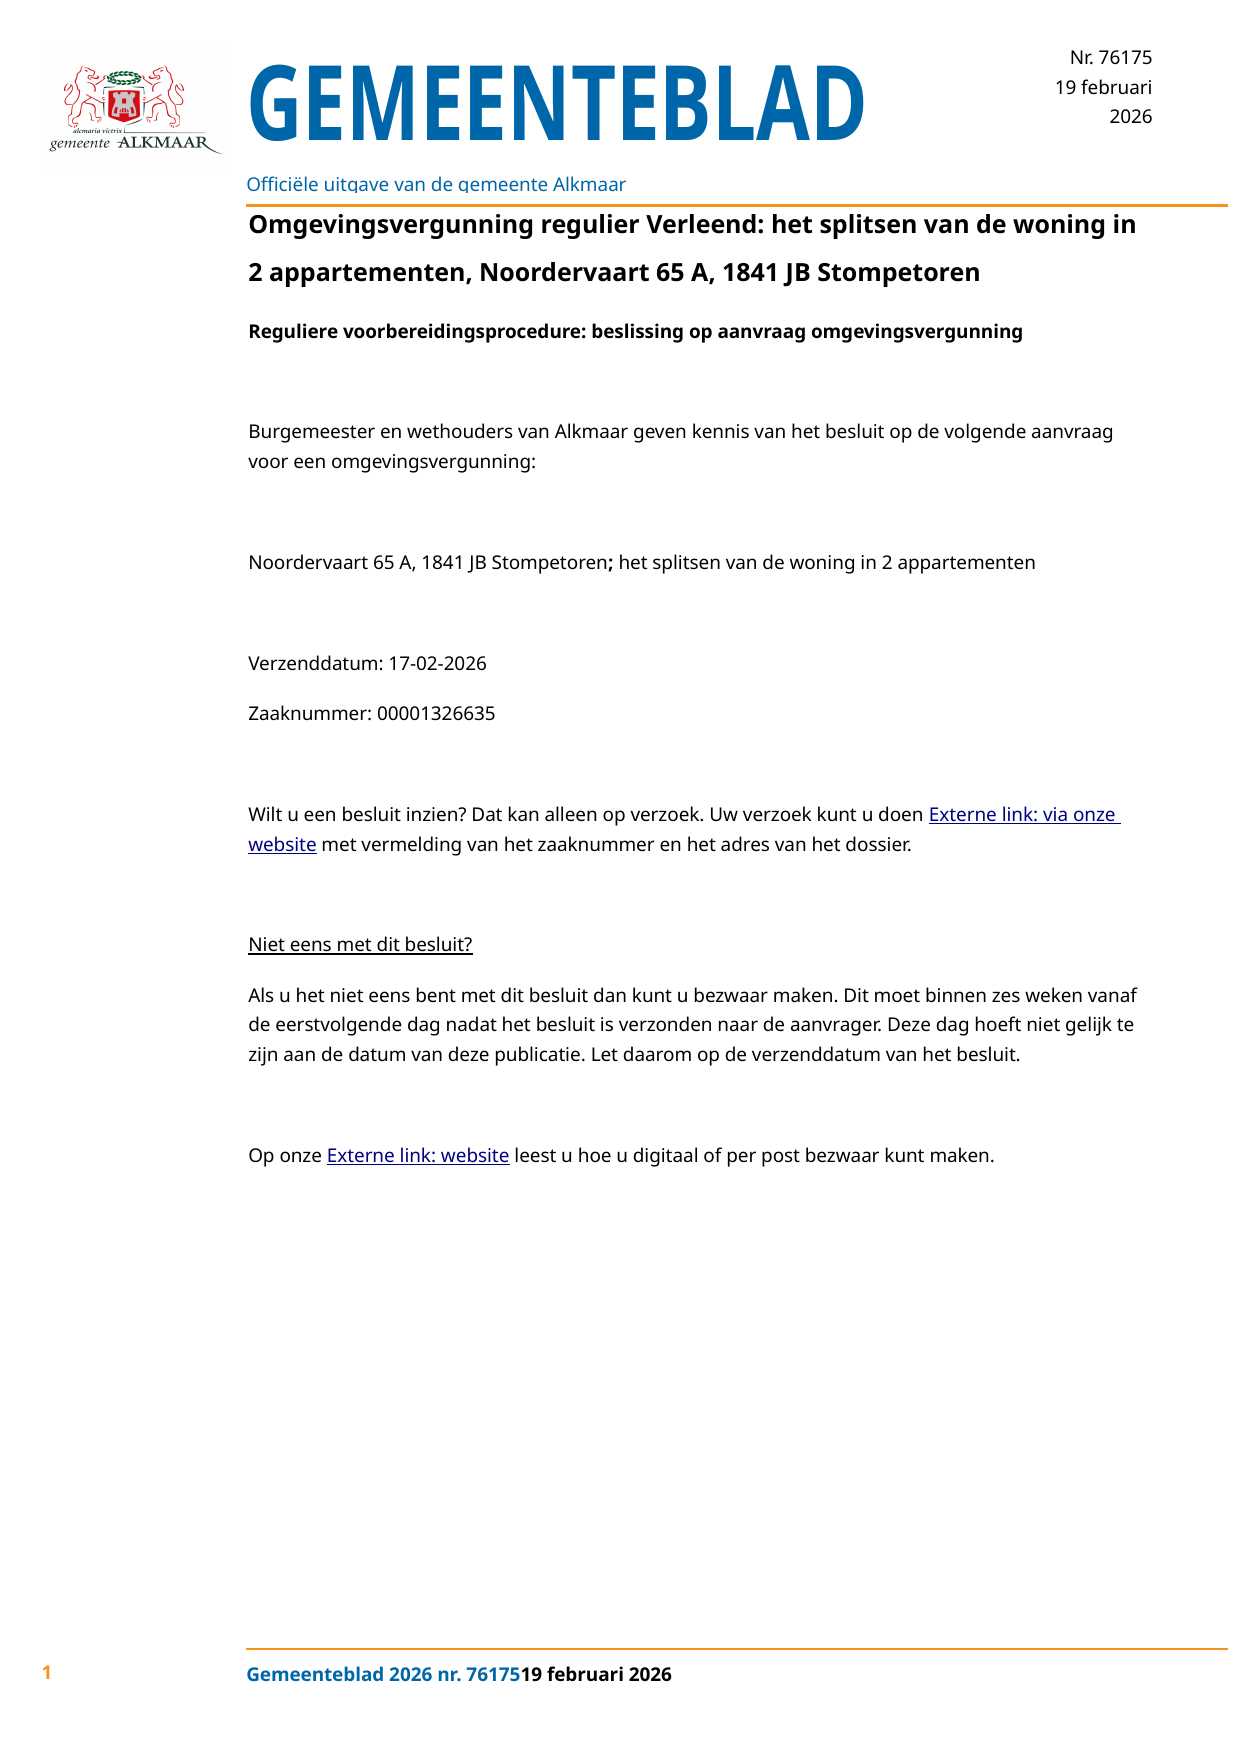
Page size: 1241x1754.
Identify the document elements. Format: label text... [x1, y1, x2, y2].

text Zaaknummer: 00001326635 [248, 700, 1152, 726]
text Als u het niet eens bent met dit besluit dan kunt u bezwaar maken. Dit moet binnen zes weken vanaf de eerstvolgende dag nadat het besluit is verzonden naar de aanvrager. Deze dag hoeft niet gelijk te zijn aan de datum van deze publicatie. Let daarom op de verzenddatum van het besluit. [248, 982, 1152, 1067]
text Niet eens met dit besluit? [248, 932, 1152, 957]
picture [41, 47, 231, 172]
text Reguliere voorbereidingsprocedure: beslissing op aanvraag omgevingsvergunning [248, 318, 1152, 344]
text Op onze Externe link: website leest u hoe u digitaal of per post bezwaar kunt maken. [248, 1142, 1152, 1168]
text Noordervaart 65 A, 1841 JB Stompetoren; het splitsen van de woning in 2 appartementen [248, 549, 1152, 575]
text Verzenddatum: 17-02-2026 [248, 650, 1152, 676]
text Omgevingsvergunning regulier Verleend: het splitsen van de woning in 2 appartementen, Noordervaart 65 A, 1841 JB Stompetoren [248, 207, 1152, 288]
text Wilt u een besluit inzien? Dat kan alleen op verzoek. Uw verzoek kunt u doen Externe link: via onze website met vermelding van het zaaknummer en het adres van het dossier. [248, 801, 1152, 857]
text Burgemeester en wethouders van Alkmaar geven kennis van het besluit op de volgende aanvraag voor een omgevingsvergunning: [248, 419, 1152, 474]
